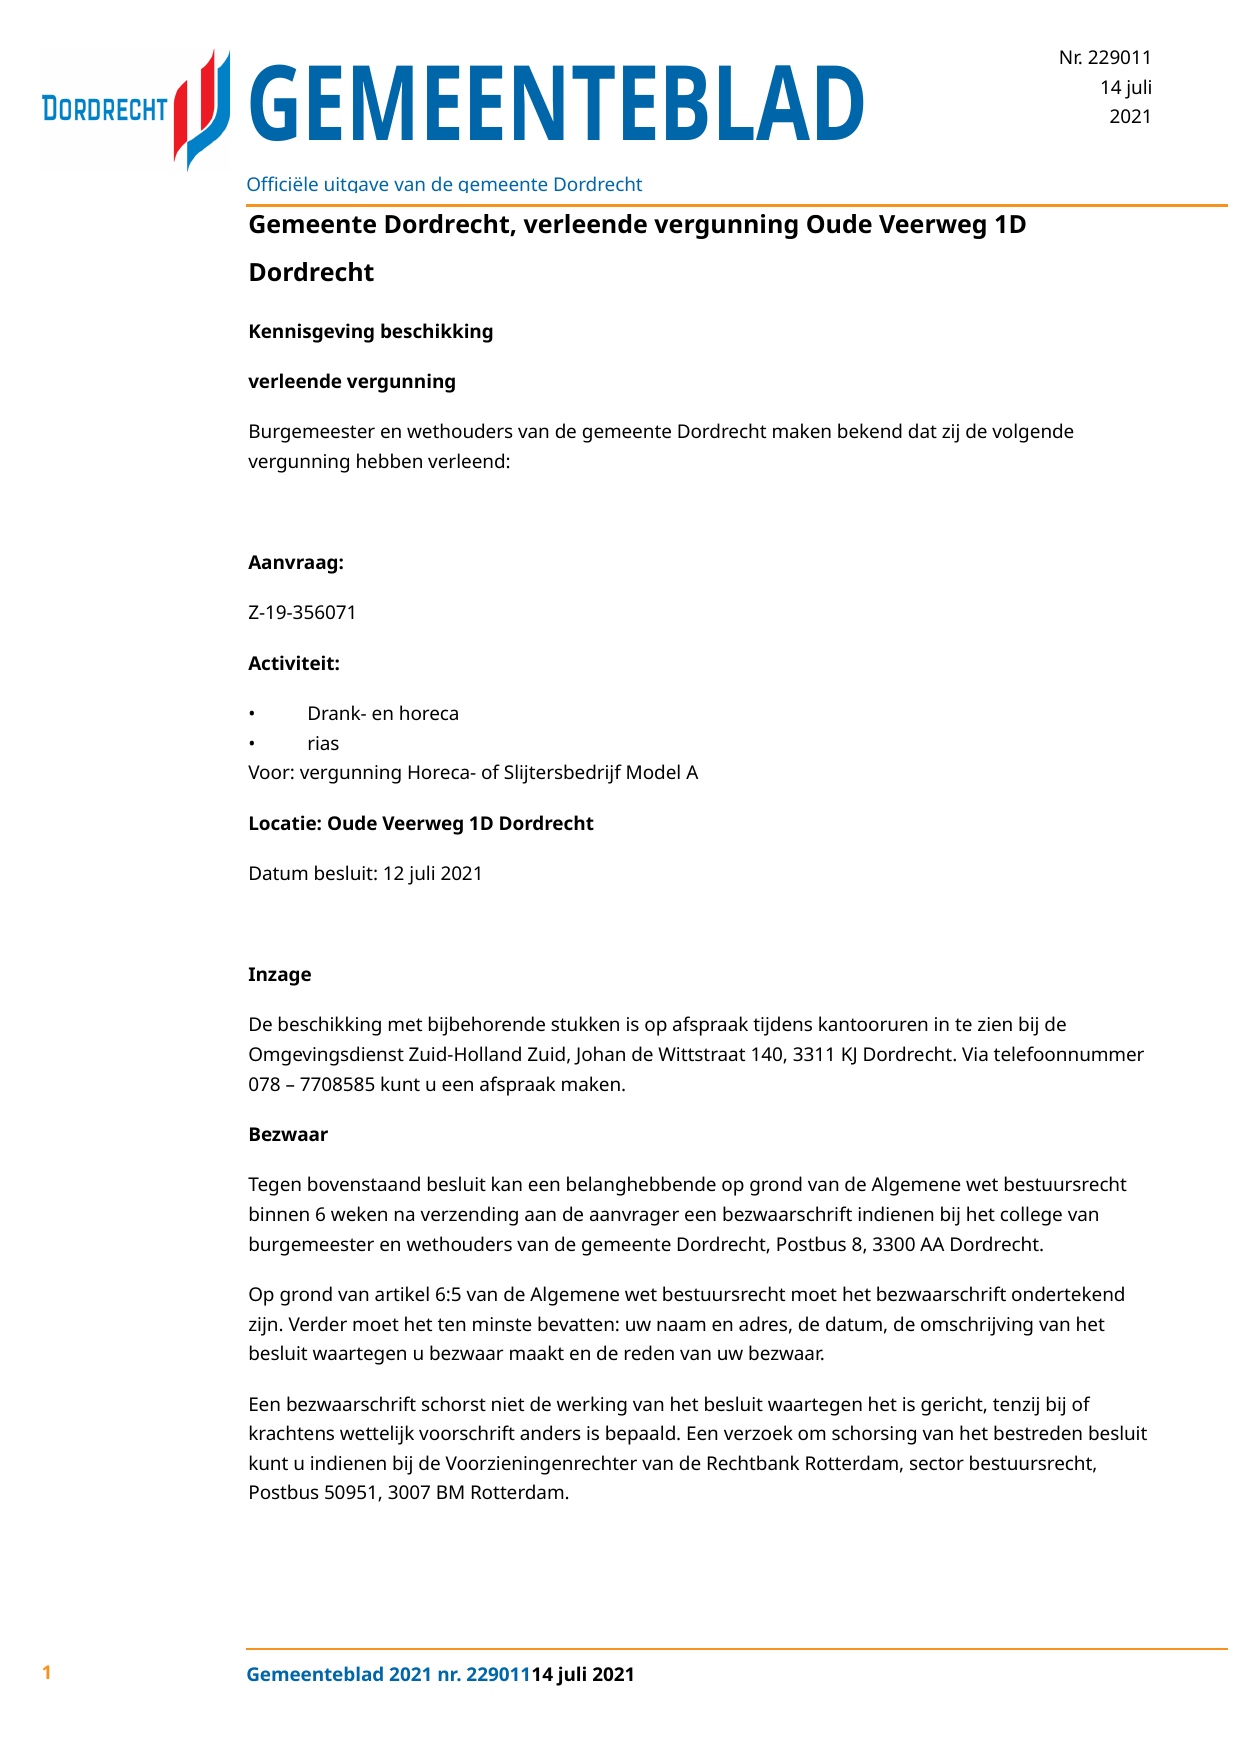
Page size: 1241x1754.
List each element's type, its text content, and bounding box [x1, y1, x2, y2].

text De beschikking met bijbehorende stukken is op afspraak tijdens kantooruren in te zien bij de Omgevingsdienst Zuid-Holland Zuid, Johan de Wittstraat 140, 3311 KJ Dordrecht. Via telefoonnummer 078 – 7708585 kunt u een afspraak maken. [248, 1012, 1152, 1097]
text Burgemeester en wethouders van de gemeente Dordrecht maken bekend dat zij de volgende vergunning hebben verleend: [248, 419, 1152, 474]
text Datum besluit: 12 juli 2021 [248, 860, 1152, 886]
list rias [248, 730, 1152, 756]
list Drank- en horeca [248, 700, 1152, 726]
text Kennisgeving beschikking [248, 318, 1152, 344]
text Een bezwaarschrift schorst niet de werking van het besluit waartegen het is gericht, tenzij bij of krachtens wettelijk voorschrift anders is bepaald. Een verzoek om schorsing van het bestreden besluit kunt u indienen bij de Voorzieningenrechter van de Rechtbank Rotterdam, sector bestuursrecht, Postbus 50951, 3007 BM Rotterdam. [248, 1391, 1152, 1505]
text Activiteit: [248, 650, 1152, 676]
text Bezwaar [248, 1121, 1152, 1147]
text Op grond van artikel 6:5 van de Algemene wet bestuursrecht moet het bezwaarschrift ondertekend zijn. Verder moet het ten minste bevatten: uw naam en adres, de datum, de omschrijving van het besluit waartegen u bezwaar maakt en de reden van uw bezwaar. [248, 1281, 1152, 1366]
text Voor: vergunning Horeca- of Slijtersbedrijf Model A [248, 759, 1152, 785]
text Inzage [248, 961, 1152, 987]
text Gemeente Dordrecht, verleende vergunning Oude Veerweg 1D Dordrecht [248, 207, 1152, 288]
picture [41, 47, 231, 172]
text Tegen bovenstaand besluit kan een belanghebbende op grond van de Algemene wet bestuursrecht binnen 6 weken na verzending aan de aanvrager een bezwaarschrift indienen bij het college van burgemeester en wethouders van de gemeente Dordrecht, Postbus 8, 3300 AA Dordrecht. [248, 1172, 1152, 1257]
text Aanvraag: [248, 549, 1152, 575]
text verleende vergunning [248, 368, 1152, 394]
text Locatie: Oude Veerweg 1D Dordrecht [248, 810, 1152, 836]
text Z-19-356071 [248, 599, 1152, 625]
